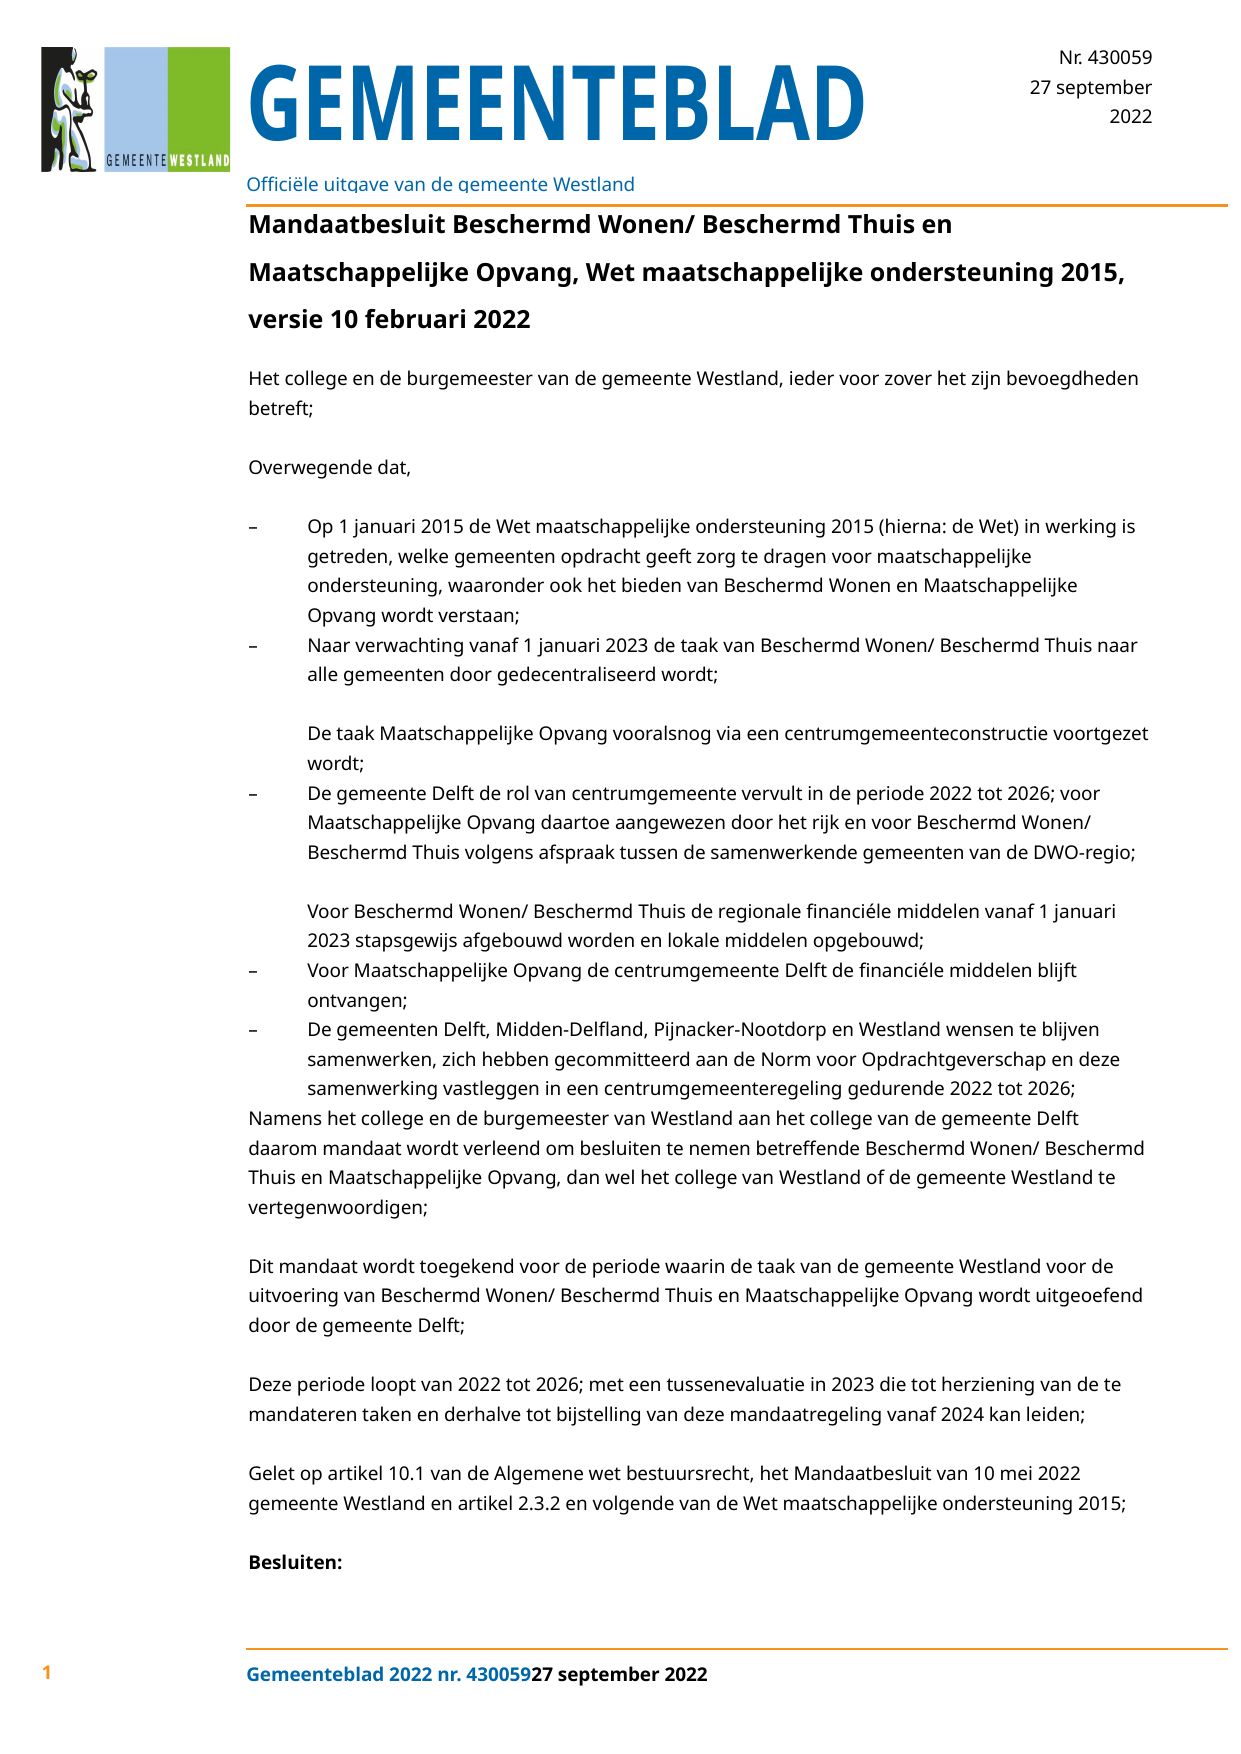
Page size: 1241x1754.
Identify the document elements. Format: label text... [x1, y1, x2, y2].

list De gemeente Delft de rol van centrumgemeente vervult in de periode 2022 tot 2026; voor Maatschappelijke Opvang daartoe aangewezen door het rijk en voor Beschermd Wonen/ Beschermd Thuis volgens afspraak tussen de samenwerkende gemeenten van de DWO-regio; [248, 780, 1152, 864]
picture [41, 47, 231, 172]
text Gelet op artikel 10.1 van de Algemene wet bestuursrecht, het Mandaatbesluit van 10 mei 2022 gemeente Westland en artikel 2.3.2 en volgende van de Wet maatschappelijke ondersteuning 2015; [248, 1460, 1152, 1515]
list De gemeenten Delft, Midden-Delfland, Pijnacker-Nootdorp en Westland wensen te blijven samenwerken, zich hebben gecommitteerd aan de Norm voor Opdrachtgeverschap en deze samenwerking vastleggen in een centrumgemeenteregeling gedurende 2022 tot 2026; [248, 1016, 1152, 1101]
text Het college en de burgemeester van de gemeente Westland, ieder voor zover het zijn bevoegdheden betreft; [248, 366, 1152, 421]
list Voor Beschermd Wonen/ Beschermd Thuis de regionale financiéle middelen vanaf 1 januari 2023 stapsgewijs afgebouwd worden en lokale middelen opgebouwd; [248, 898, 1152, 953]
text Overwegende dat, [248, 454, 1152, 480]
text Namens het college en de burgemeester van Westland aan het college van de gemeente Delft daarom mandaat wordt verleend om besluiten te nemen betreffende Beschermd Wonen/ Beschermd Thuis en Maatschappelijke Opvang, dan wel het college van Westland of de gemeente Westland te vertegenwoordigen; [248, 1105, 1152, 1219]
list De taak Maatschappelijke Opvang vooralsnog via een centrumgemeenteconstructie voortgezet wordt; [248, 721, 1152, 776]
text Dit mandaat wordt toegekend voor de periode waarin de taak van de gemeente Westland voor de uitvoering van Beschermd Wonen/ Beschermd Thuis en Maatschappelijke Opvang wordt uitgeoefend door de gemeente Delft; [248, 1253, 1152, 1338]
text Besluiten: [248, 1549, 1152, 1574]
text Mandaatbesluit Beschermd Wonen/ Beschermd Thuis en Maatschappelijke Opvang, Wet maatschappelijke ondersteuning 2015, versie 10 februari 2022 [248, 207, 1152, 336]
list Voor Maatschappelijke Opvang de centrumgemeente Delft de financiéle middelen blijft ontvangen; [248, 957, 1152, 1012]
text Deze periode loopt van 2022 tot 2026; met een tussenevaluatie in 2023 die tot herziening van de te mandateren taken en derhalve tot bijstelling van deze mandaatregeling vanaf 2024 kan leiden; [248, 1371, 1152, 1427]
list Naar verwachting vanaf 1 januari 2023 de taak van Beschermd Wonen/ Beschermd Thuis naar alle gemeenten door gedecentraliseerd wordt; [248, 632, 1152, 687]
list Op 1 januari 2015 de Wet maatschappelijke ondersteuning 2015 (hierna: de Wet) in werking is getreden, welke gemeenten opdracht geeft zorg te dragen voor maatschappelijke ondersteuning, waaronder ook het bieden van Beschermd Wonen en Maatschappelijke Opvang wordt verstaan; [248, 513, 1152, 628]
